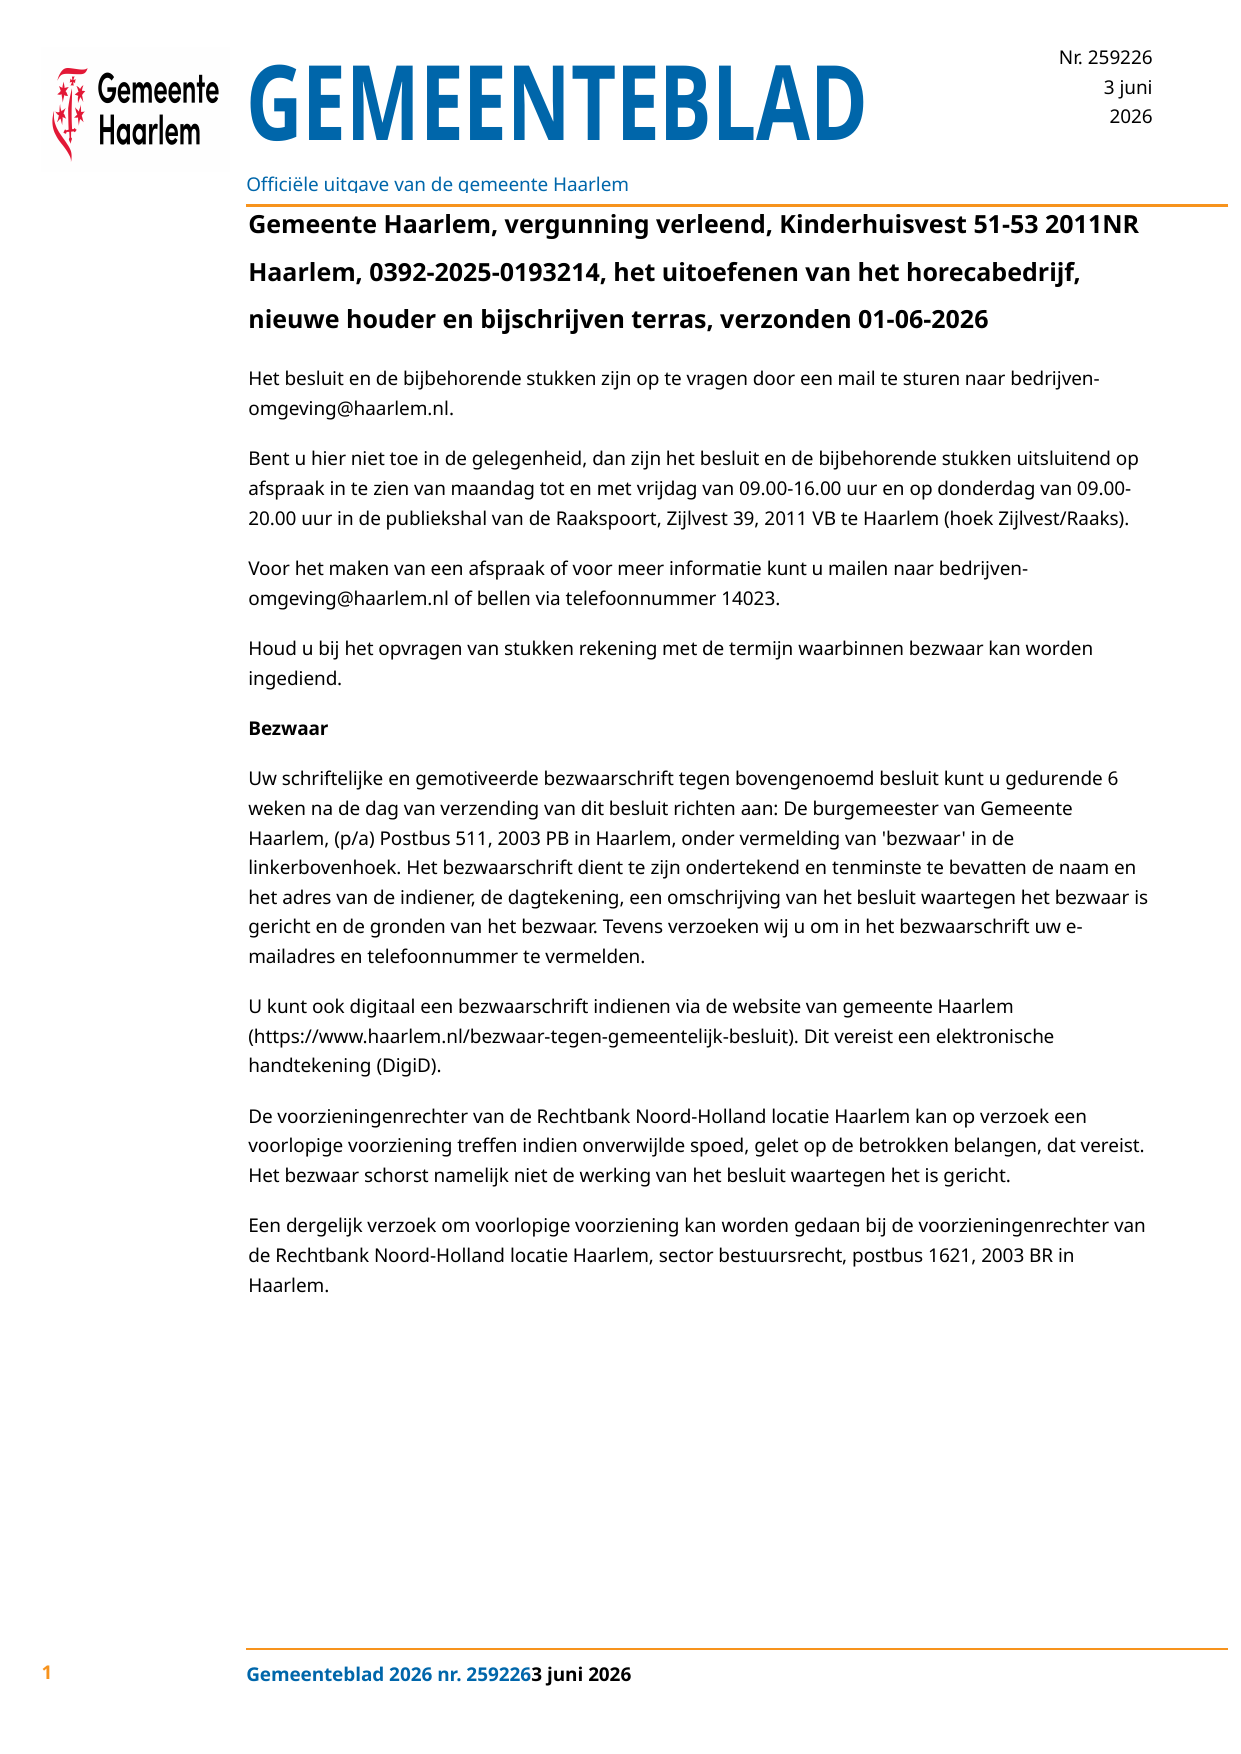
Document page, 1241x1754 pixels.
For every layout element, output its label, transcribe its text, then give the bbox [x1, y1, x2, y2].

text Bezwaar [248, 715, 1152, 741]
text U kunt ook digitaal een bezwaarschrift indienen via de website van gemeente Haarlem (https://www.haarlem.nl/bezwaar-tegen-gemeentelijk-besluit). Dit vereist een elektronische handtekening (DigiD). [248, 993, 1152, 1078]
picture [41, 47, 231, 172]
text De voorzieningenrechter van de Rechtbank Noord-Holland locatie Haarlem kan op verzoek een voorlopige voorziening treffen indien onverwijlde spoed, gelet op de betrokken belangen, dat vereist. Het bezwaar schorst namelijk niet de werking van het besluit waartegen het is gericht. [248, 1103, 1152, 1188]
text Het besluit en de bijbehorende stukken zijn op te vragen door een mail te sturen naar bedrijven-omgeving@haarlem.nl. [248, 366, 1152, 421]
text Uw schriftelijke en gemotiveerde bezwaarschrift tegen bovengenoemd besluit kunt u gedurende 6 weken na de dag van verzending van dit besluit richten aan: De burgemeester van Gemeente Haarlem, (p/a) Postbus 511, 2003 PB in Haarlem, onder vermelding van 'bezwaar' in de linkerbovenhoek. Het bezwaarschrift dient te zijn ondertekend en tenminste te bevatten de naam en het adres van de indiener, de dagtekening, een omschrijving van het besluit waartegen het bezwaar is gericht en de gronden van het bezwaar. Tevens verzoeken wij u om in het bezwaarschrift uw e-mailadres en telefoonnummer te vermelden. [248, 766, 1152, 969]
text Een dergelijk verzoek om voorlopige voorziening kan worden gedaan bij de voorzieningenrechter van de Rechtbank Noord-Holland locatie Haarlem, sector bestuursrecht, postbus 1621, 2003 BR in Haarlem. [248, 1213, 1152, 1297]
text Houd u bij het opvragen van stukken rekening met de termijn waarbinnen bezwaar kan worden ingediend. [248, 635, 1152, 690]
text Bent u hier niet toe in de gelegenheid, dan zijn het besluit en de bijbehorende stukken uitsluitend op afspraak in te zien van maandag tot en met vrijdag van 09.00-16.00 uur en op donderdag van 09.00-20.00 uur in de publiekshal van de Raakspoort, Zijlvest 39, 2011 VB te Haarlem (hoek Zijlvest/Raaks). [248, 446, 1152, 530]
text Voor het maken van een afspraak of voor meer informatie kunt u mailen naar bedrijven-omgeving@haarlem.nl of bellen via telefoonnummer 14023. [248, 555, 1152, 610]
text Gemeente Haarlem, vergunning verleend, Kinderhuisvest 51-53 2011NR Haarlem, 0392-2025-0193214, het uitoefenen van het horecabedrijf, nieuwe houder en bijschrijven terras, verzonden 01-06-2026 [248, 207, 1152, 336]
